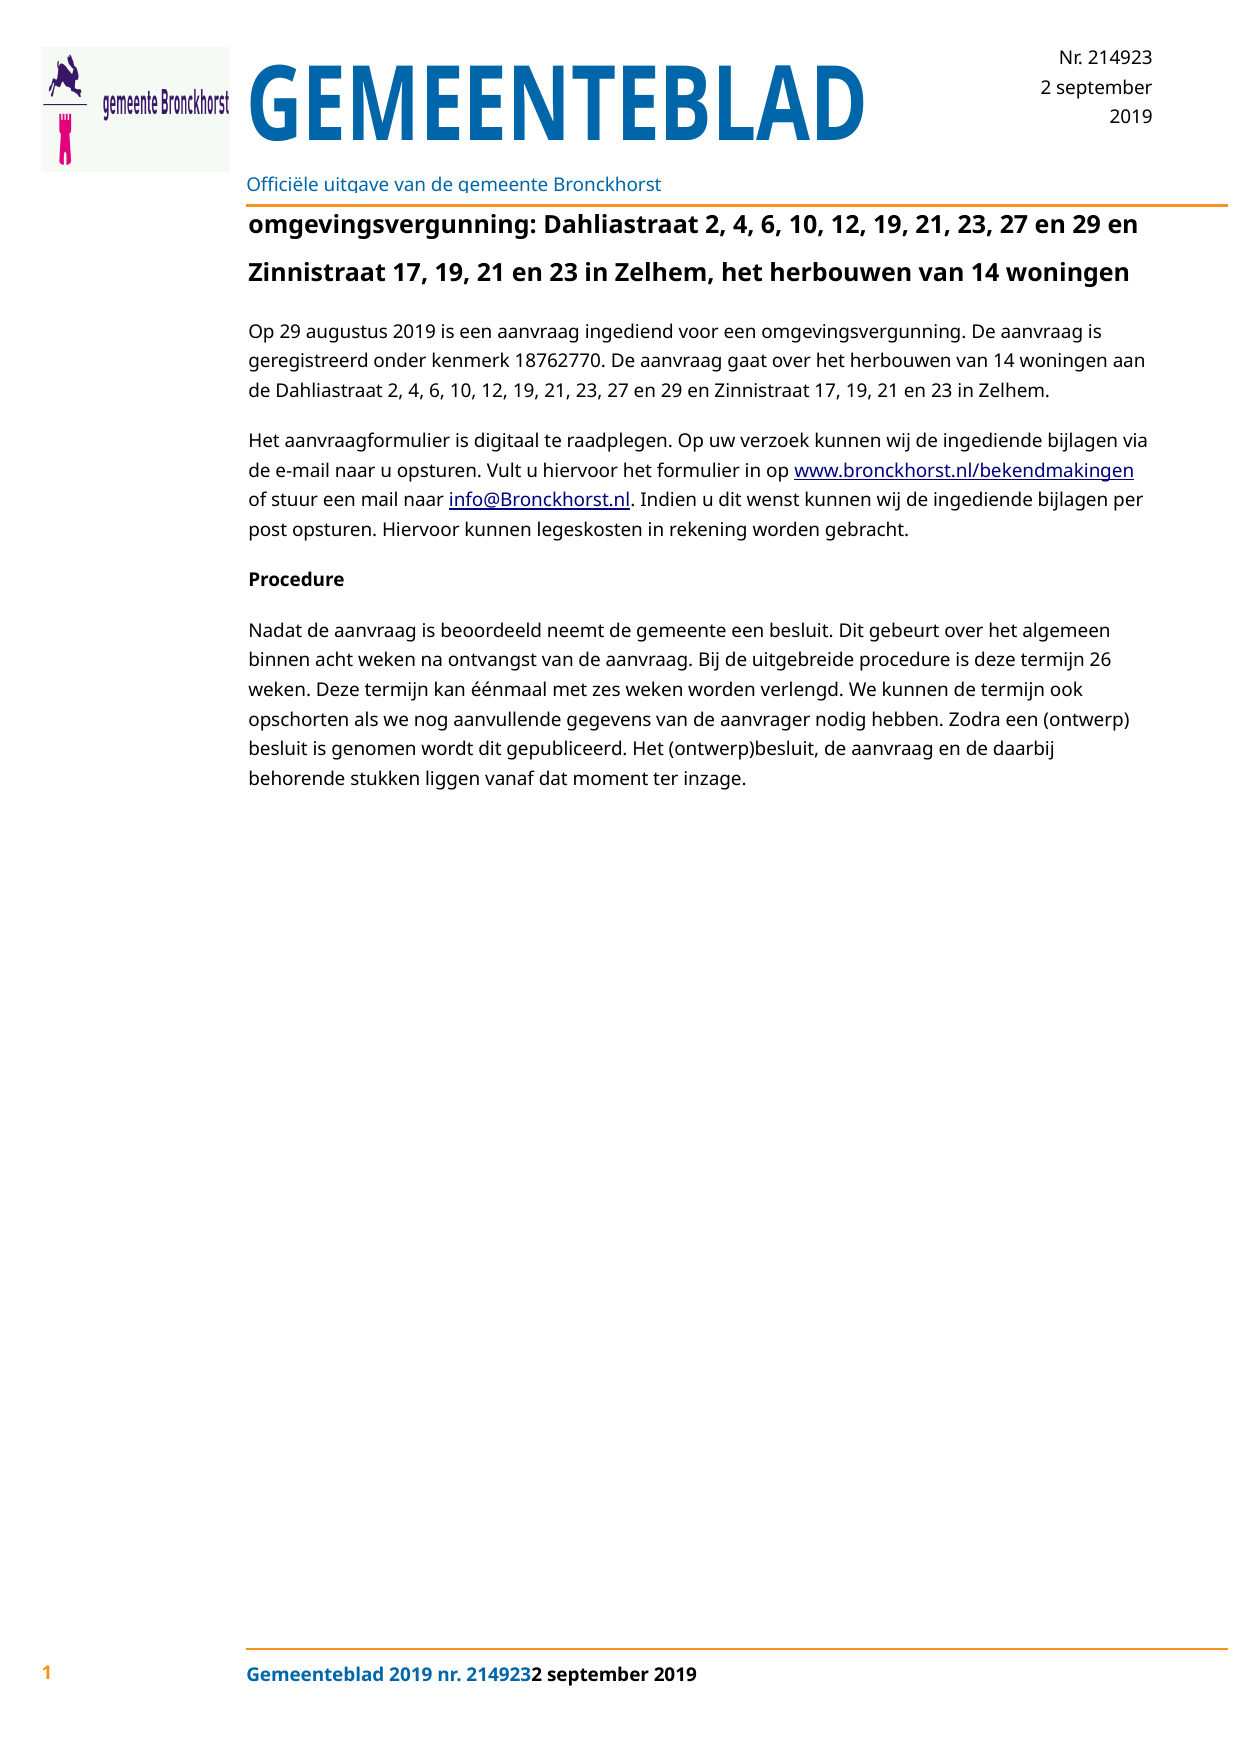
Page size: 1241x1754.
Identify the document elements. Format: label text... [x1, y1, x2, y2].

picture [41, 47, 231, 172]
text Procedure [248, 567, 1152, 592]
text Het aanvraagformulier is digitaal te raadplegen. Op uw verzoek kunnen wij de ingediende bijlagen via de e-mail naar u opsturen. Vult u hiervoor het formulier in op www.bronckhorst.nl/bekendmakingen of stuur een mail naar info@Bronckhorst.nl. Indien u dit wenst kunnen wij de ingediende bijlagen per post opsturen. Hiervoor kunnen legeskosten in rekening worden gebracht. [248, 427, 1152, 542]
text Op 29 augustus 2019 is een aanvraag ingediend voor een omgevingsvergunning. De aanvraag is geregistreerd onder kenmerk 18762770. De aanvraag gaat over het herbouwen van 14 woningen aan de Dahliastraat 2, 4, 6, 10, 12, 19, 21, 23, 27 en 29 en Zinnistraat 17, 19, 21 en 23 in Zelhem. [248, 318, 1152, 403]
text omgevingsvergunning: Dahliastraat 2, 4, 6, 10, 12, 19, 21, 23, 27 en 29 en Zinnistraat 17, 19, 21 en 23 in Zelhem, het herbouwen van 14 woningen [248, 207, 1152, 288]
text Nadat de aanvraag is beoordeeld neemt de gemeente een besluit. Dit gebeurt over het algemeen binnen acht weken na ontvangst van de aanvraag. Bij de uitgebreide procedure is deze termijn 26 weken. Deze termijn kan éénmaal met zes weken worden verlengd. We kunnen de termijn ook opschorten als we nog aanvullende gegevens van de aanvrager nodig hebben. Zodra een (ontwerp) besluit is genomen wordt dit gepubliceerd. Het (ontwerp)besluit, de aanvraag en de daarbij behorende stukken liggen vanaf dat moment ter inzage. [248, 617, 1152, 791]
